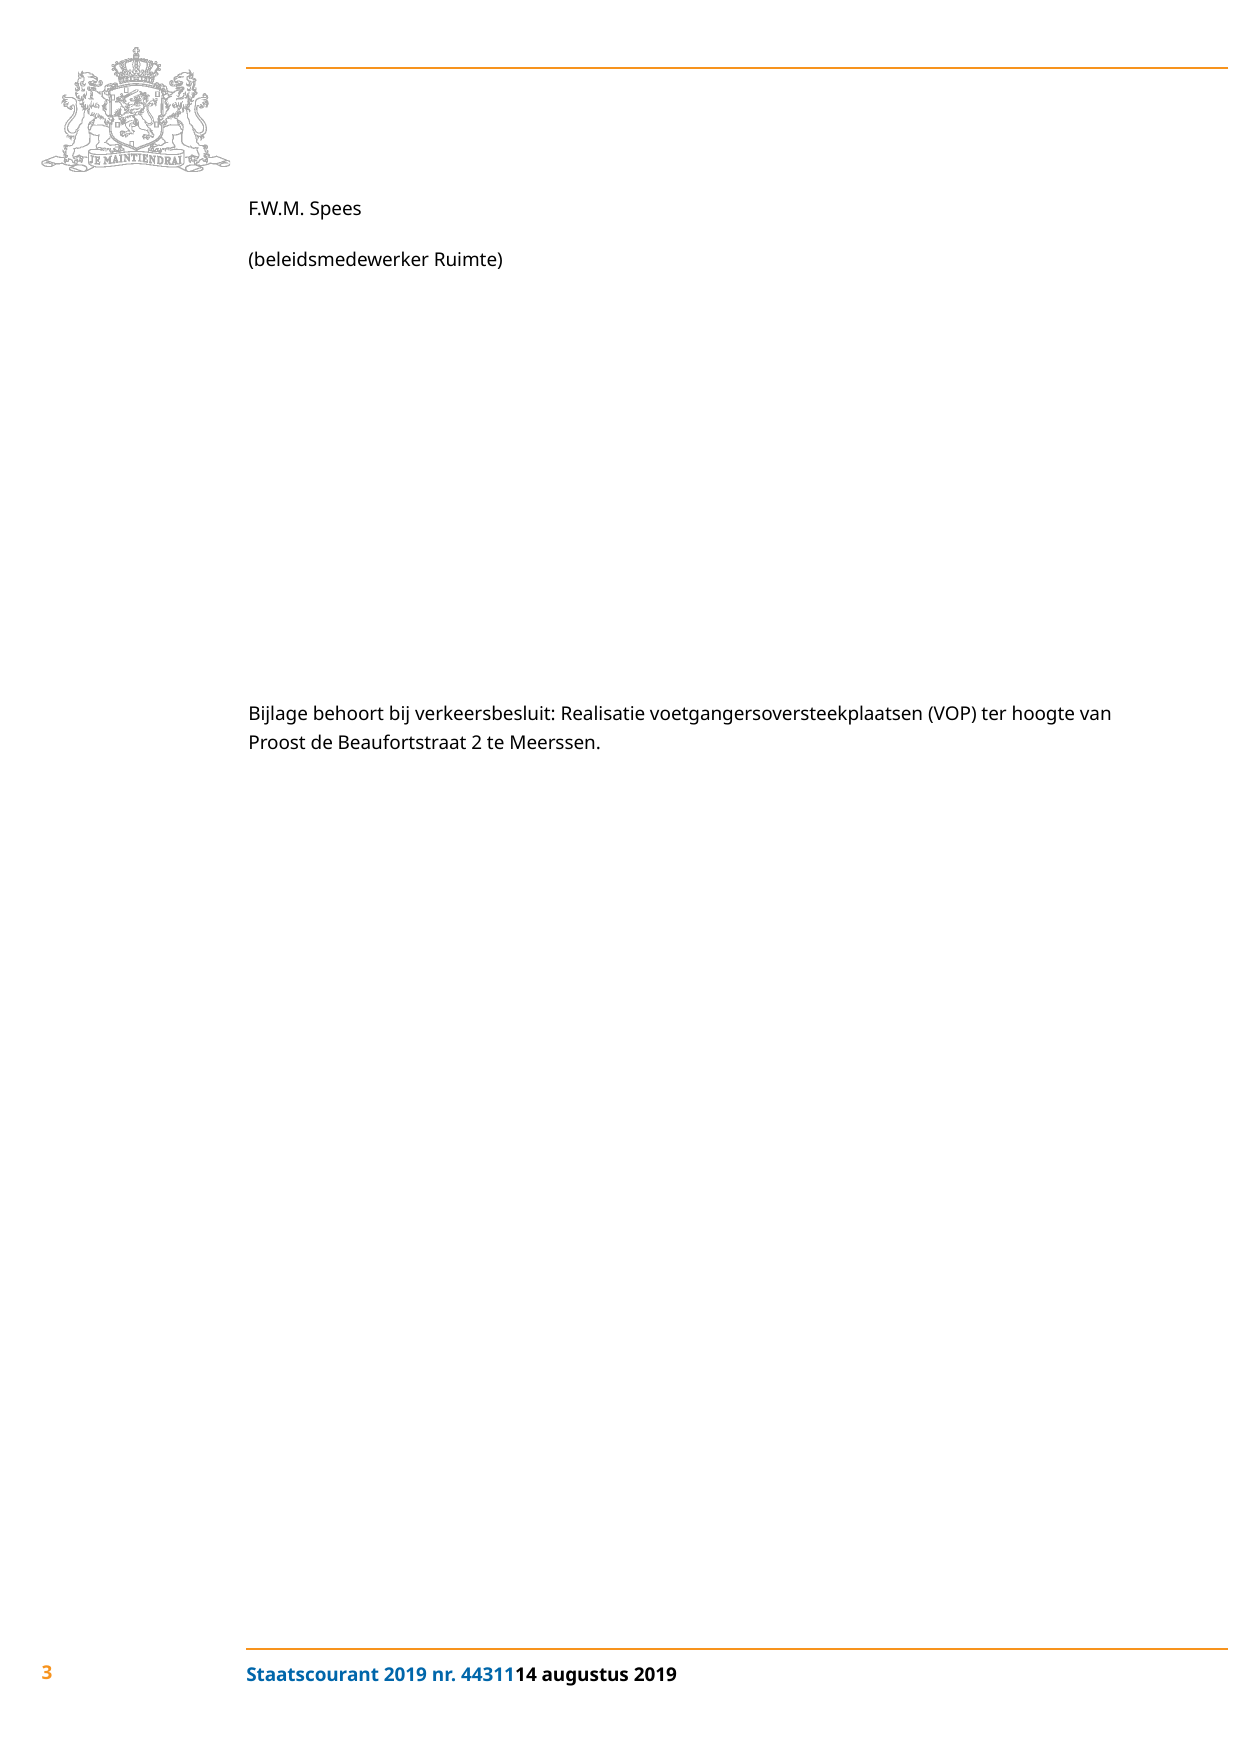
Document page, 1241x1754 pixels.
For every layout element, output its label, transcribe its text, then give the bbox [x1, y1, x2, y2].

picture [41, 47, 231, 172]
text Bijlage behoort bij verkeersbesluit: Realisatie voetgangersoversteekplaatsen (VOP) ter hoogte van Proost de Beaufortstraat 2 te Meerssen. [248, 700, 1152, 755]
text F.W.M. Spees [248, 196, 1152, 221]
text (beleidsmedewerker Ruimte) [248, 246, 1152, 272]
